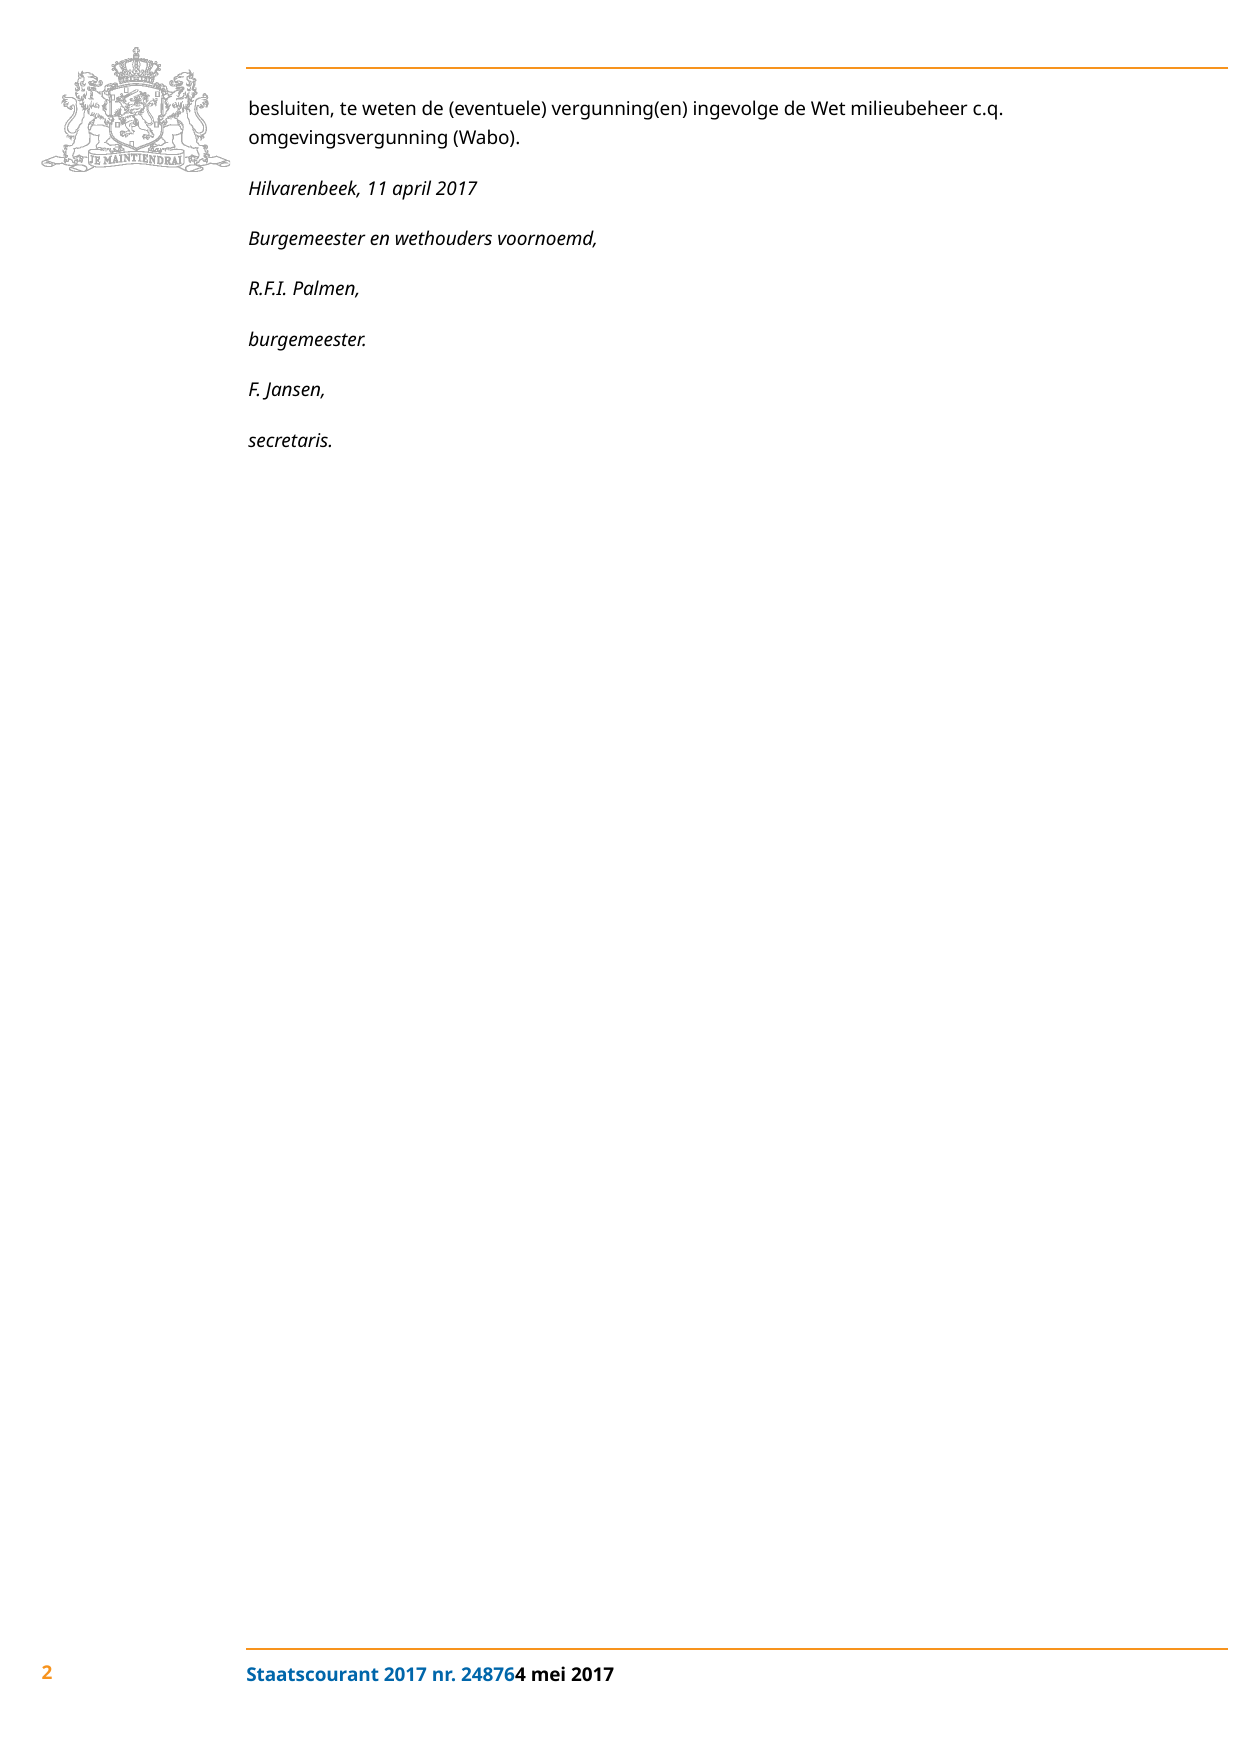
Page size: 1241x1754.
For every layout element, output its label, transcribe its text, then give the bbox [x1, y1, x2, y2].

text R.F.I. Palmen, [248, 276, 1152, 301]
text Burgemeester en wethouders voornoemd, [248, 225, 1152, 251]
picture [41, 47, 231, 172]
text F. Jansen, [248, 376, 1152, 402]
text secretaris. [248, 427, 1152, 453]
text burgemeester. [248, 326, 1152, 352]
text besluiten, te weten de (eventuele) vergunning(en) ingevolge de Wet milieubeheer c.q. omgevingsvergunning (Wabo). [248, 95, 1152, 150]
text Hilvarenbeek, 11 april 2017 [248, 175, 1152, 201]
